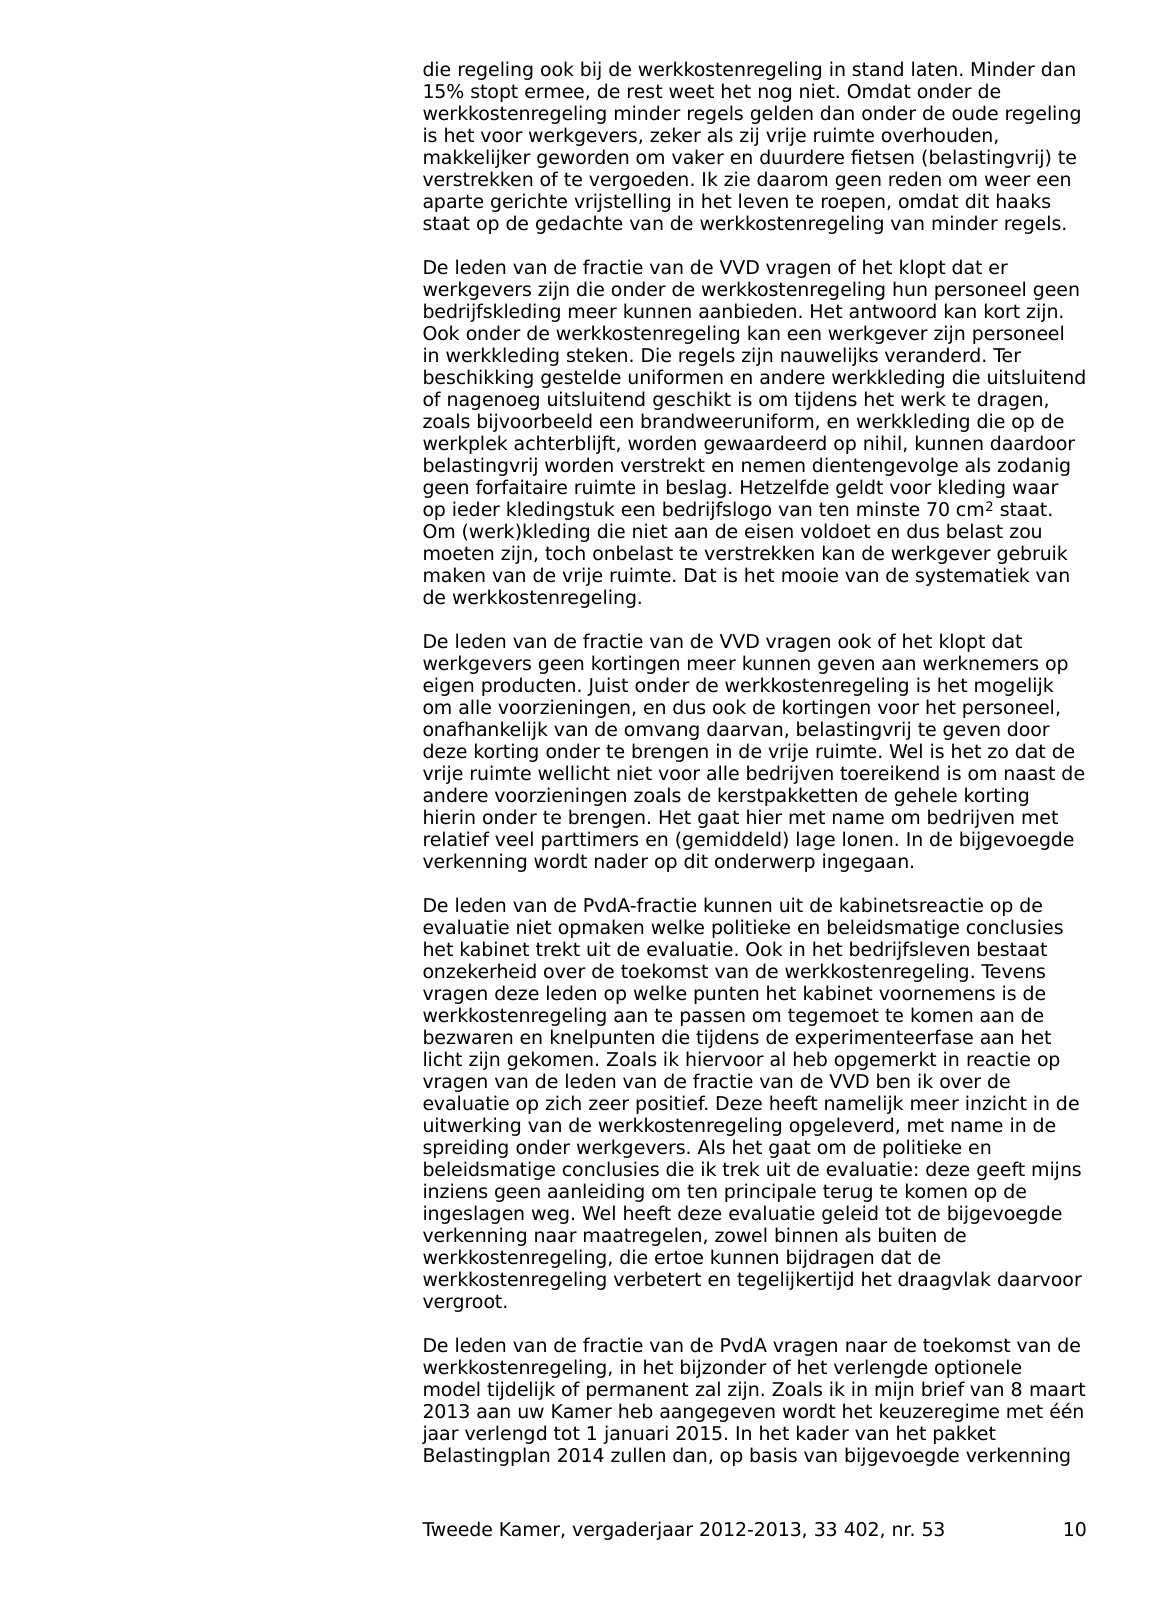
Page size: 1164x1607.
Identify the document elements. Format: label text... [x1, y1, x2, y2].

text De leden van de fractie van de VVD vragen of het klopt dat er werkgevers zijn die onder de werkkostenregeling hun personeel geen bedrijfskleding meer kunnen aanbieden. Het antwoord kan kort zijn. Ook onder de werkkostenregeling kan een werkgever zijn personeel in werkkleding steken. Die regels zijn nauwelijks veranderd. Ter beschikking gestelde uniformen en andere werkkleding die uitsluitend of nagenoeg uitsluitend geschikt is om tijdens het werk te dragen, zoals bijvoorbeeld een brandweeruniform, en werkkleding die op de werkplek achterblijft, worden gewaardeerd op nihil, kunnen daardoor belastingvrij worden verstrekt en nemen dientengevolge als zodanig geen forfaitaire ruimte in beslag. Hetzelfde geldt voor kleding waar op ieder kledingstuk een bedrijfslogo van ten minste 70 cm2 staat. Om (werk)kleding die niet aan de eisen voldoet en dus belast zou moeten zijn, toch onbelast te verstrekken kan de werkgever gebruik maken van de vrije ruimte. Dat is het mooie van de systematiek van de werkkostenregeling. [422, 257, 1087, 609]
text die regeling ook bij de werkkostenregeling in stand laten. Minder dan 15% stopt ermee, de rest weet het nog niet. Omdat onder de werkkostenregeling minder regels gelden dan onder de oude regeling is het voor werkgevers, zeker als zij vrije ruimte overhouden, makkelijker geworden om vaker en duurdere fietsen (belastingvrij) te verstrekken of te vergoeden. Ik zie daarom geen reden om weer een aparte gerichte vrijstelling in het leven te roepen, omdat dit haaks staat op de gedachte van de werkkostenregeling van minder regels. [422, 59, 1087, 235]
text De leden van de fractie van de PvdA vragen naar de toekomst van de werkkostenregeling, in het bijzonder of het verlengde optionele model tijdelijk of permanent zal zijn. Zoals ik in mijn brief van 8 maart 2013 aan uw Kamer heb aangegeven wordt het keuzeregime met één jaar verlengd tot 1 januari 2015. In het kader van het pakket Belastingplan 2014 zullen dan, op basis van bijgevoegde verkenning [422, 1335, 1087, 1467]
text De leden van de fractie van de VVD vragen ook of het klopt dat werkgevers geen kortingen meer kunnen geven aan werknemers op eigen producten. Juist onder de werkkostenregeling is het mogelijk om alle voorzieningen, en dus ook de kortingen voor het personeel, onafhankelijk van de omvang daarvan, belastingvrij te geven door deze korting onder te brengen in de vrije ruimte. Wel is het zo dat de vrije ruimte wellicht niet voor alle bedrijven toereikend is om naast de andere voorzieningen zoals de kerstpakketten de gehele korting hierin onder te brengen. Het gaat hier met name om bedrijven met relatief veel parttimers en (gemiddeld) lage lonen. In de bijgevoegde verkenning wordt nader op dit onderwerp ingegaan. [422, 631, 1087, 873]
text De leden van de PvdA-fractie kunnen uit de kabinetsreactie op de evaluatie niet opmaken welke politieke en beleidsmatige conclusies het kabinet trekt uit de evaluatie. Ook in het bedrijfsleven bestaat onzekerheid over de toekomst van de werkkostenregeling. Tevens vragen deze leden op welke punten het kabinet voornemens is de werkkostenregeling aan te passen om tegemoet te komen aan de bezwaren en knelpunten die tijdens de experimenteerfase aan het licht zijn gekomen. Zoals ik hiervoor al heb opgemerkt in reactie op vragen van de leden van de fractie van de VVD ben ik over de evaluatie op zich zeer positief. Deze heeft namelijk meer inzicht in de uitwerking van de werkkostenregeling opgeleverd, met name in de spreiding onder werkgevers. Als het gaat om de politieke en beleidsmatige conclusies die ik trek uit de evaluatie: deze geeft mijns inziens geen aanleiding om ten principale terug te komen op de ingeslagen weg. Wel heeft deze evaluatie geleid tot de bijgevoegde verkenning naar maatregelen, zowel binnen als buiten de werkkostenregeling, die ertoe kunnen bijdragen dat de werkkostenregeling verbetert en tegelijkertijd het draagvlak daarvoor vergroot. [422, 895, 1087, 1312]
